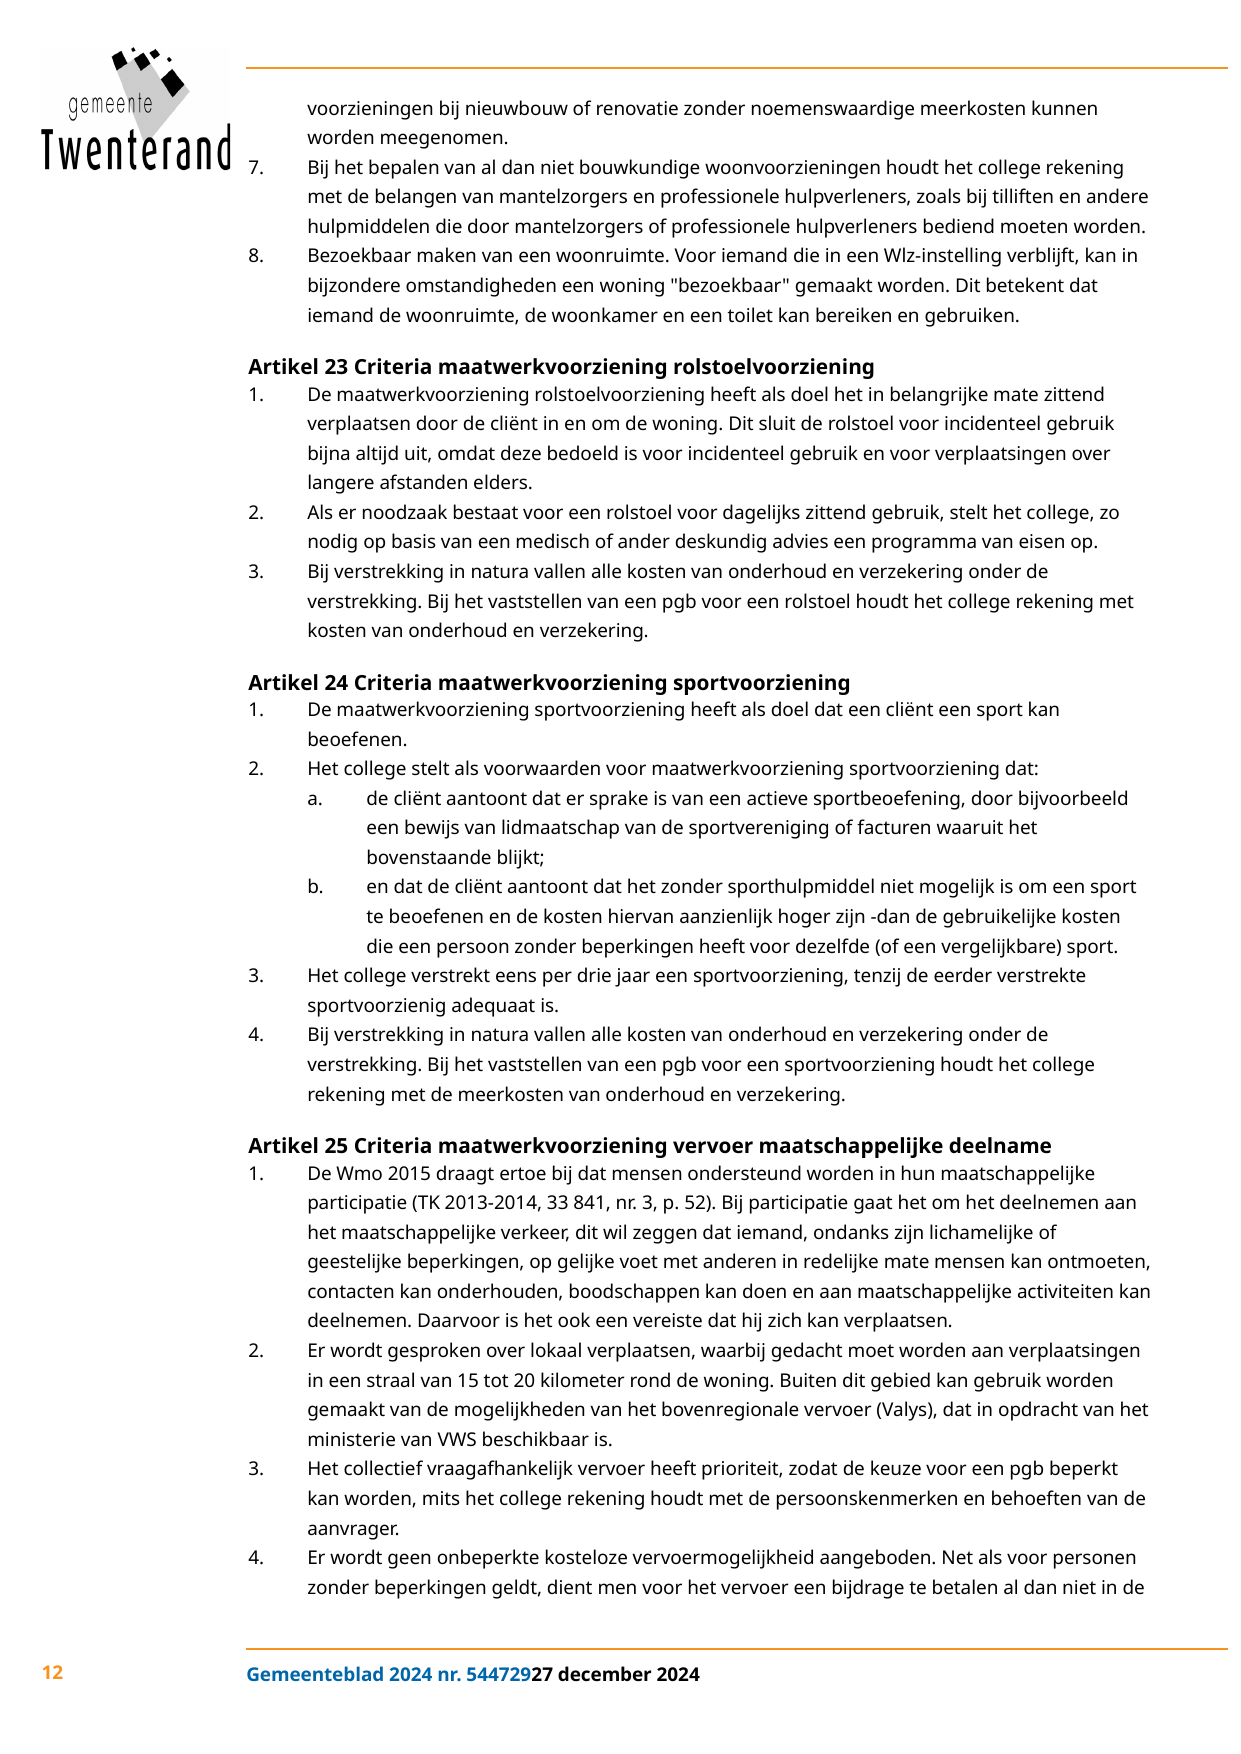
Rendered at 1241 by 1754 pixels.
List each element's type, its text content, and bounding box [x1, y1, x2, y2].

list Bij het bepalen van al dan niet bouwkundige woonvoorzieningen houdt het college rekening met de belangen van mantelzorgers en professionele hulpverleners, zoals bij tilliften en andere hulpmiddelen die door mantelzorgers of professionele hulpverleners bediend moeten worden. [248, 154, 1152, 239]
text Artikel 24 Criteria maatwerkvoorziening sportvoorziening [248, 668, 1152, 696]
list Het college stelt als voorwaarden voor maatwerkvoorziening sportvoorziening dat: [248, 755, 1152, 781]
list De Wmo 2015 draagt ertoe bij dat mensen ondersteund worden in hun maatschappelijke participatie (TK 2013-2014, 33 841, nr. 3, p. 52). Bij participatie gaat het om het deelnemen aan het maatschappelijke verkeer, dit wil zeggen dat iemand, ondanks zijn lichamelijke of geestelijke beperkingen, op gelijke voet met anderen in redelijke mate mensen kan ontmoeten, contacten kan onderhouden, boodschappen kan doen en aan maatschappelijke activiteiten kan deelnemen. Daarvoor is het ook een vereiste dat hij zich kan verplaatsen. [248, 1160, 1152, 1333]
list Bij verstrekking in natura vallen alle kosten van onderhoud en verzekering onder de verstrekking. Bij het vaststellen van een pgb voor een rolstoel houdt het college rekening met kosten van onderhoud en verzekering. [248, 558, 1152, 643]
list De maatwerkvoorziening sportvoorziening heeft als doel dat een cliënt een sport kan beoefenen. [248, 696, 1152, 752]
list en dat de cliënt aantoont dat het zonder sporthulpmiddel niet mogelijk is om een sport te beoefenen en de kosten hiervan aanzienlijk hoger zijn -dan de gebruikelijke kosten die een persoon zonder beperkingen heeft voor dezelfde (of een vergelijkbare) sport. [307, 874, 1152, 959]
text Artikel 23 Criteria maatwerkvoorziening rolstoelvoorziening [248, 352, 1152, 381]
list De maatwerkvoorziening rolstoelvoorziening heeft als doel het in belangrijke mate zittend verplaatsen door de cliënt in en om de woning. Dit sluit de rolstoel voor incidenteel gebruik bijna altijd uit, omdat deze bedoeld is voor incidenteel gebruik en voor verplaatsingen over langere afstanden elders. [248, 381, 1152, 495]
list Bezoekbaar maken van een woonruimte. Voor iemand die in een Wlz-instelling verblijft, kan in bijzondere omstandigheden een woning "bezoekbaar" gemaakt worden. Dit betekent dat iemand de woonruimte, de woonkamer en een toilet kan bereiken en gebruiken. [248, 243, 1152, 328]
text Artikel 25 Criteria maatwerkvoorziening vervoer maatschappelijke deelname [248, 1131, 1152, 1160]
list Er wordt gesproken over lokaal verplaatsen, waarbij gedacht moet worden aan verplaatsingen in een straal van 15 tot 20 kilometer rond de woning. Buiten dit gebied kan gebruik worden gemaakt van de mogelijkheden van het bovenregionale vervoer (Valys), dat in opdracht van het ministerie van VWS beschikbaar is. [248, 1337, 1152, 1452]
list Het college verstrekt eens per drie jaar een sportvoorziening, tenzij de eerder verstrekte sportvoorzienig adequaat is. [248, 962, 1152, 1018]
list voorzieningen bij nieuwbouw of renovatie zonder noemenswaardige meerkosten kunnen worden meegenomen. [248, 95, 1152, 150]
list Als er noodzaak bestaat voor een rolstoel voor dagelijks zittend gebruik, stelt het college, zo nodig op basis van een medisch of ander deskundig advies een programma van eisen op. [248, 499, 1152, 554]
list Er wordt geen onbeperkte kosteloze vervoermogelijkheid aangeboden. Net als voor personen zonder beperkingen geldt, dient men voor het vervoer een bijdrage te betalen al dan niet in de [248, 1544, 1152, 1599]
list Bij verstrekking in natura vallen alle kosten van onderhoud en verzekering onder de verstrekking. Bij het vaststellen van een pgb voor een sportvoorziening houdt het college rekening met de meerkosten van onderhoud en verzekering. [248, 1022, 1152, 1107]
picture [41, 47, 231, 172]
list Het collectief vraagafhankelijk vervoer heeft prioriteit, zodat de keuze voor een pgb beperkt kan worden, mits het college rekening houdt met de persoonskenmerken en behoeften van de aanvrager. [248, 1456, 1152, 1540]
list de cliënt aantoont dat er sprake is van een actieve sportbeoefening, door bijvoorbeeld een bewijs van lidmaatschap van de sportvereniging of facturen waaruit het bovenstaande blijkt; [307, 785, 1152, 870]
